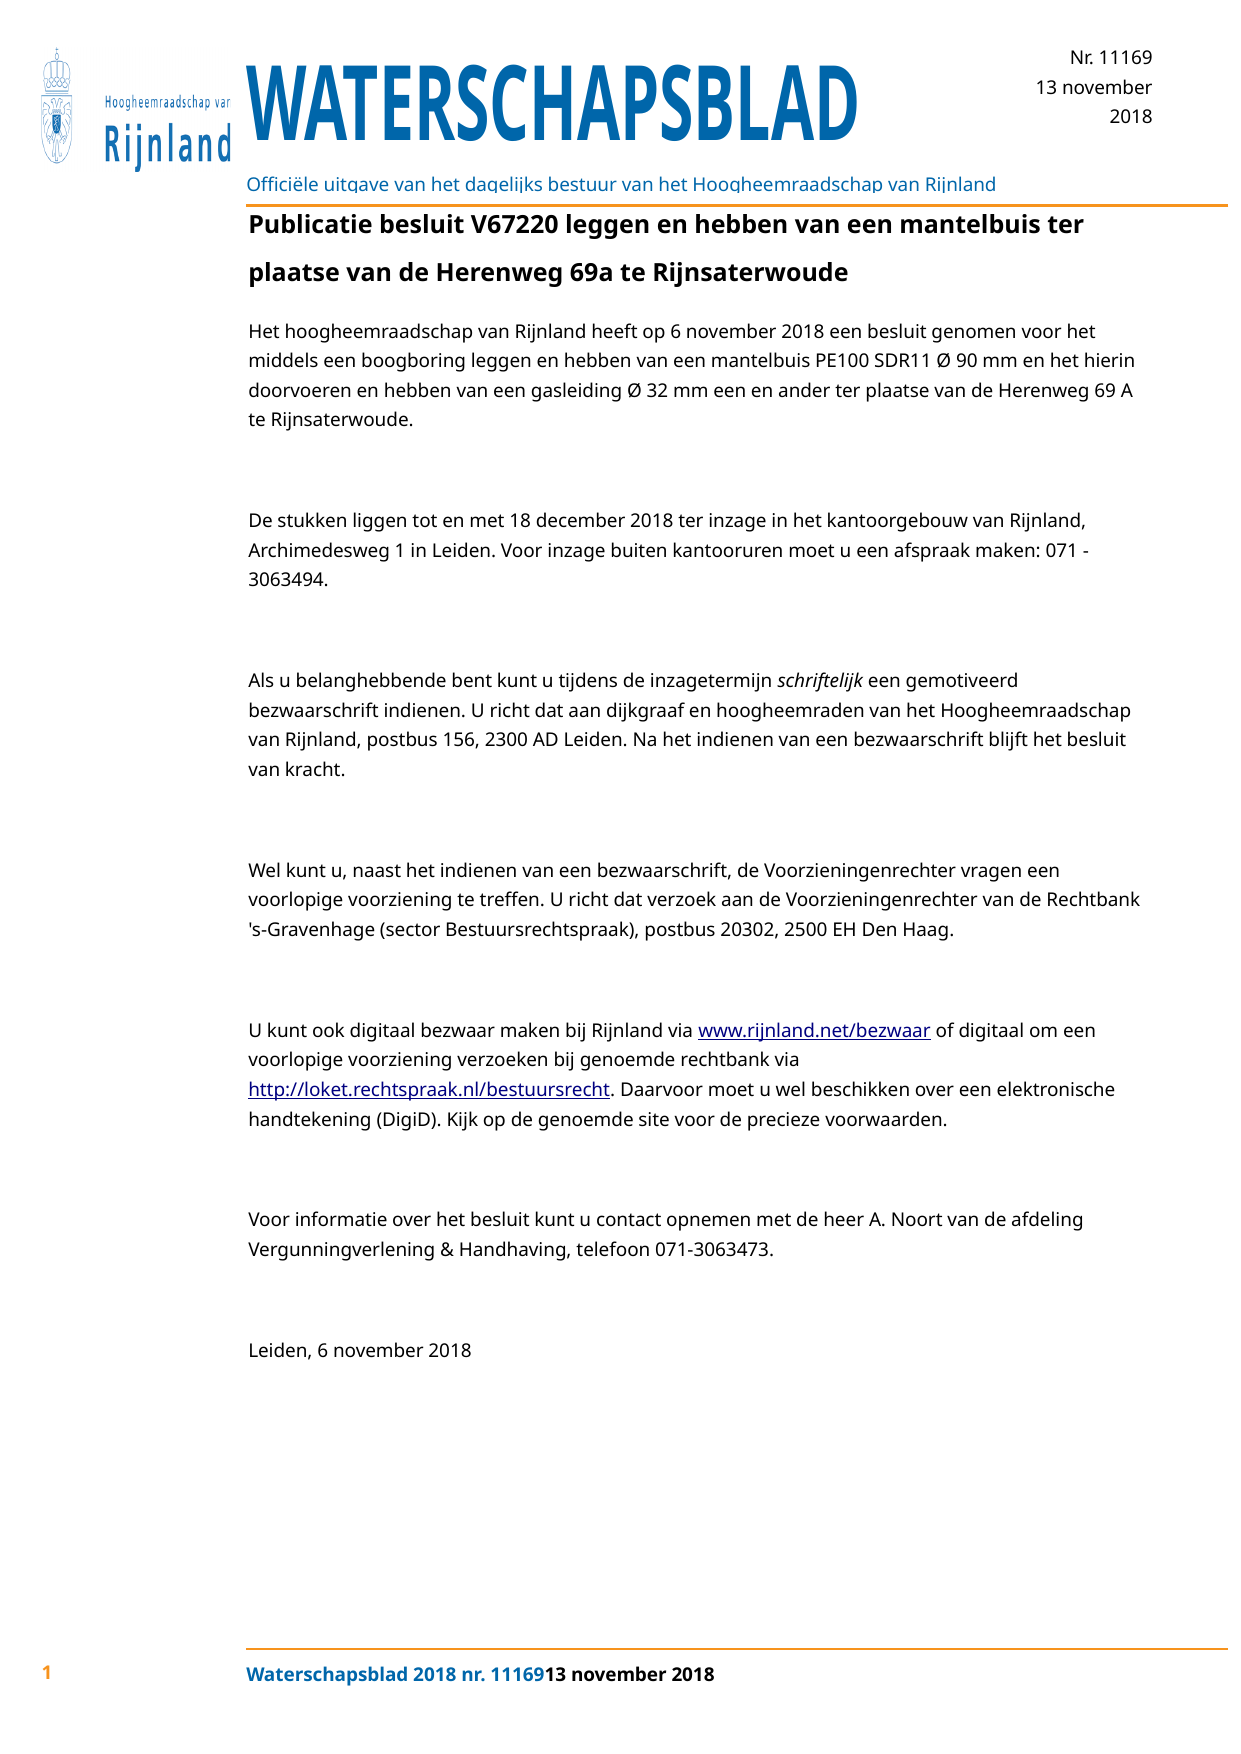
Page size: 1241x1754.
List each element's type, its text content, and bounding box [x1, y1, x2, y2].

text Voor informatie over het besluit kunt u contact opnemen met de heer A. Noort van de afdeling Vergunningverlening & Handhaving, telefoon 071-3063473. [248, 1207, 1152, 1262]
text Publicatie besluit V67220 leggen en hebben van een mantelbuis ter plaatse van de Herenweg 69a te Rijnsaterwoude [248, 207, 1152, 288]
picture [41, 47, 231, 172]
text Als u belanghebbende bent kunt u tijdens de inzagetermijn schriftelijk een gemotiveerd bezwaarschrift indienen. U richt dat aan dijkgraaf en hoogheemraden van het Hoogheemraadschap van Rijnland, postbus 156, 2300 AD Leiden. Na het indienen van een bezwaarschrift blijft het besluit van kracht. [248, 667, 1152, 782]
text Wel kunt u, naast het indienen van een bezwaarschrift, de Voorzieningenrechter vragen een voorlopige voorziening te treffen. U richt dat verzoek aan de Voorzieningenrechter van de Rechtbank 's-Gravenhage (sector Bestuursrechtspraak), postbus 20302, 2500 EH Den Haag. [248, 857, 1152, 942]
text De stukken liggen tot en met 18 december 2018 ter inzage in het kantoorgebouw van Rijnland, Archimedesweg 1 in Leiden. Voor inzage buiten kantooruren moet u een afspraak maken: 071 - 3063494. [248, 507, 1152, 592]
text Leiden, 6 november 2018 [248, 1337, 1152, 1363]
text Het hoogheemraadschap van Rijnland heeft op 6 november 2018 een besluit genomen voor het middels een boogboring leggen en hebben van een mantelbuis PE100 SDR11 Ø 90 mm en het hierin doorvoeren en hebben van een gasleiding Ø 32 mm een en ander ter plaatse van de Herenweg 69 A te Rijnsaterwoude. [248, 318, 1152, 432]
text U kunt ook digitaal bezwaar maken bij Rijnland via www.rijnland.net/bezwaar of digitaal om een voorlopige voorziening verzoeken bij genoemde rechtbank via http://loket.rechtspraak.nl/bestuursrecht. Daarvoor moet u wel beschikken over een elektronische handtekening (DigiD). Kijk op de genoemde site voor de precieze voorwaarden. [248, 1017, 1152, 1132]
